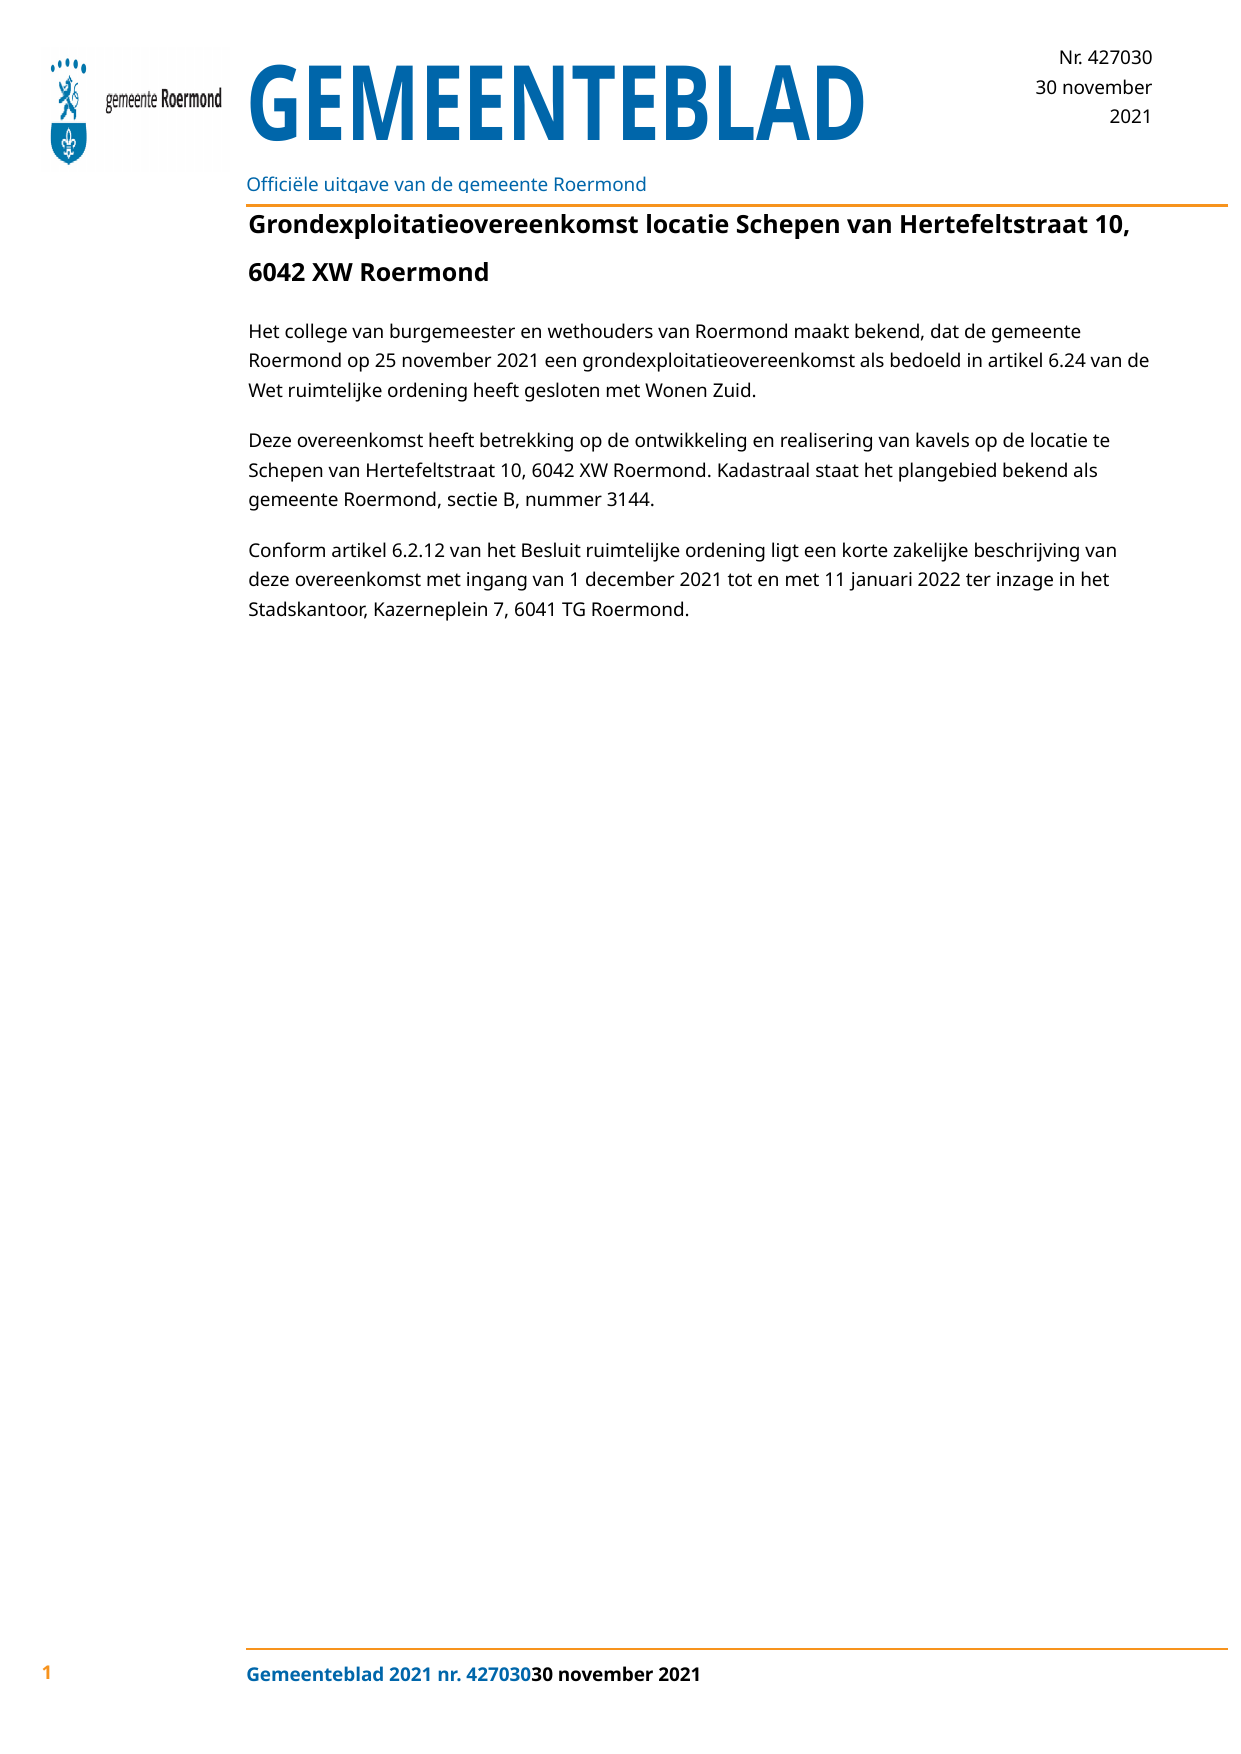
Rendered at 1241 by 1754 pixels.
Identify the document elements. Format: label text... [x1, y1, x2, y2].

text Het college van burgemeester en wethouders van Roermond maakt bekend, dat de gemeente Roermond op 25 november 2021 een grondexploitatieovereenkomst als bedoeld in artikel 6.24 van de Wet ruimtelijke ordening heeft gesloten met Wonen Zuid. [248, 318, 1152, 403]
text Deze overeenkomst heeft betrekking op de ontwikkeling en realisering van kavels op de locatie te Schepen van Hertefeltstraat 10, 6042 XW Roermond. Kadastraal staat het plangebied bekend als gemeente Roermond, sectie B, nummer 3144. [248, 427, 1152, 512]
text Conform artikel 6.2.12 van het Besluit ruimtelijke ordening ligt een korte zakelijke beschrijving van deze overeenkomst met ingang van 1 december 2021 tot en met 11 januari 2022 ter inzage in het Stadskantoor, Kazerneplein 7, 6041 TG Roermond. [248, 537, 1152, 622]
picture [41, 47, 231, 172]
text Grondexploitatieovereenkomst locatie Schepen van Hertefeltstraat 10, 6042 XW Roermond [248, 207, 1152, 288]
